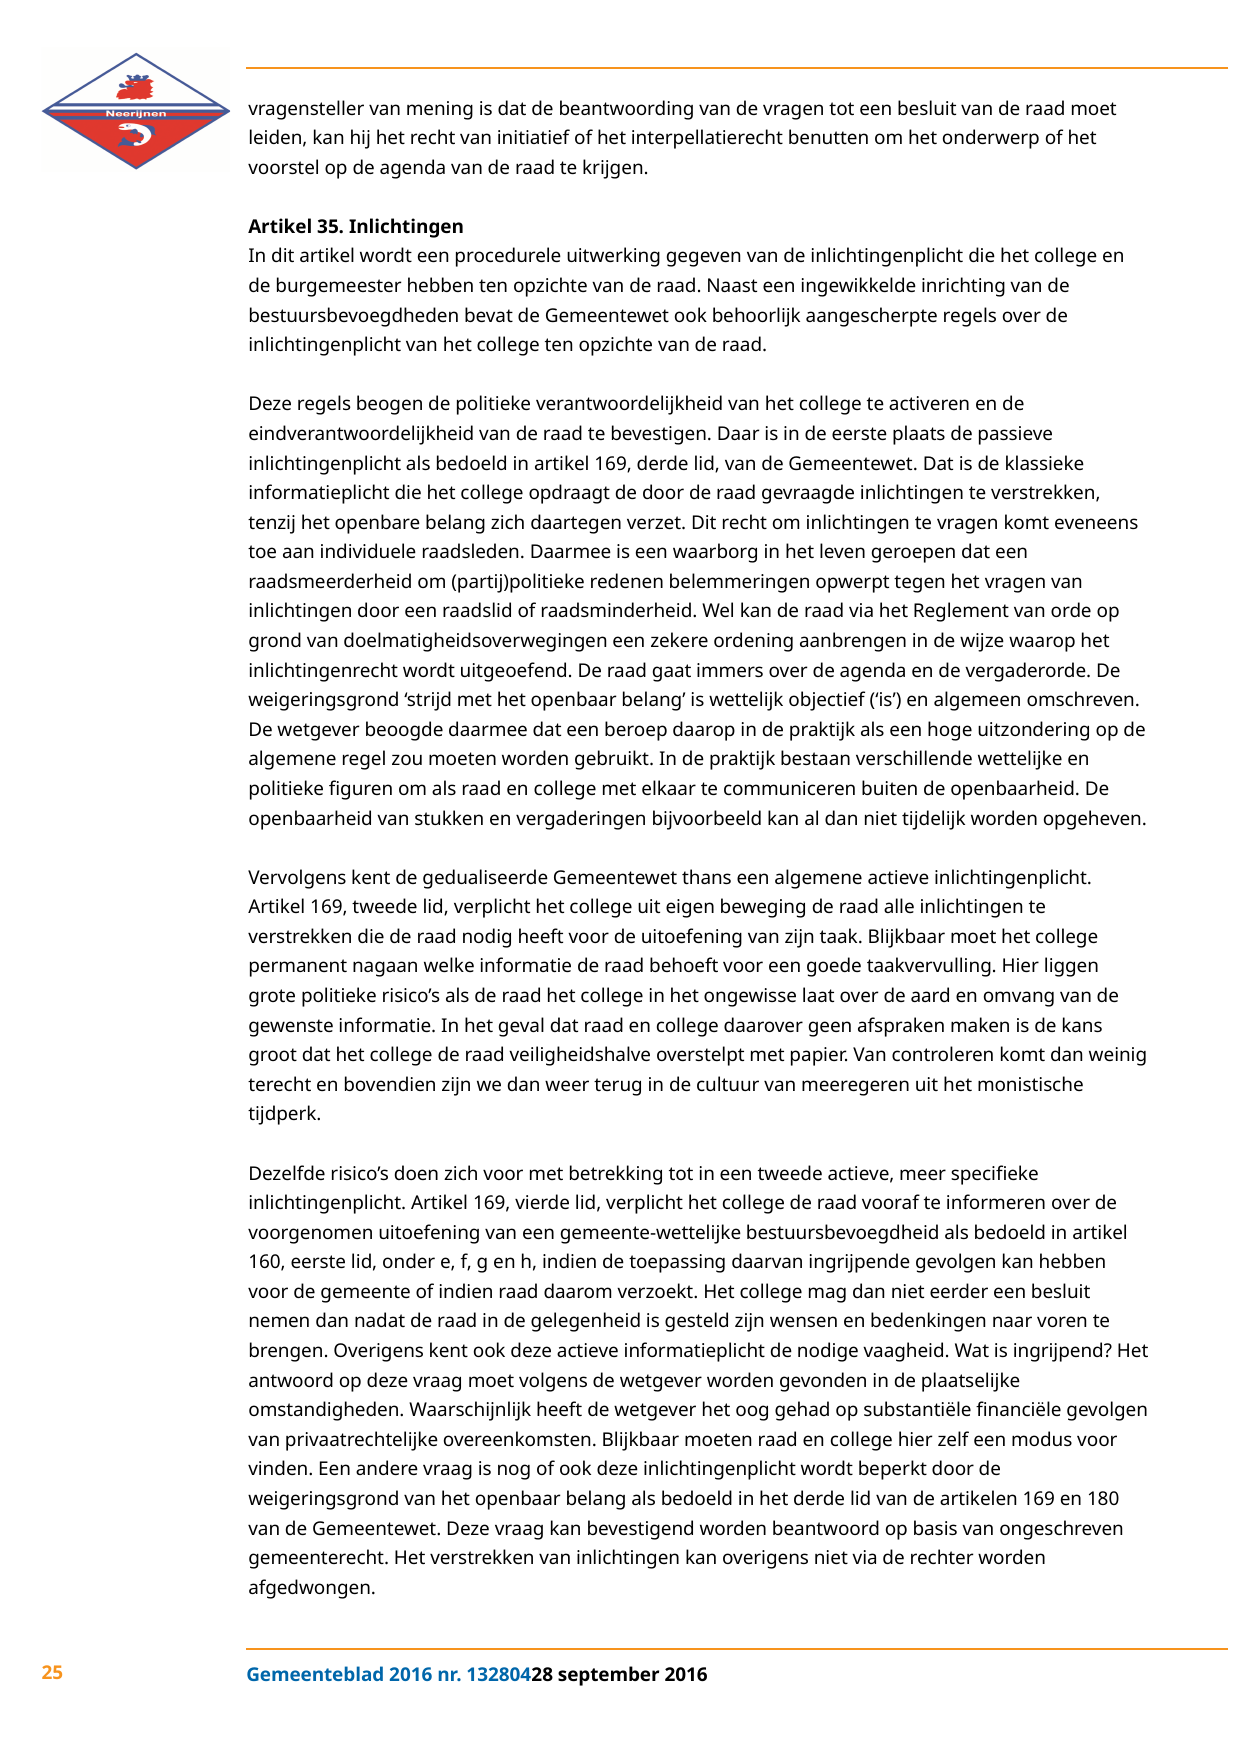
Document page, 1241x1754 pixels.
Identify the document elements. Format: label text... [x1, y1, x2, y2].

text vragensteller van mening is dat de beantwoording van de vragen tot een besluit van de raad moet leiden, kan hij het recht van initiatief of het interpellatierecht benutten om het onderwerp of het voorstel op de agenda van de raad te krijgen. [248, 95, 1152, 180]
picture [41, 47, 231, 172]
text In dit artikel wordt een procedurele uitwerking gegeven van de inlichtingenplicht die het college en de burgemeester hebben ten opzichte van de raad. Naast een ingewikkelde inrichting van de bestuursbevoegdheden bevat de Gemeentewet ook behoorlijk aangescherpte regels over de inlichtingenplicht van het college ten opzichte van de raad. [248, 243, 1152, 357]
text Artikel 35. Inlichtingen [248, 213, 1152, 239]
text Dezelfde risico’s doen zich voor met betrekking tot in een tweede actieve, meer specifieke inlichtingenplicht. Artikel 169, vierde lid, verplicht het college de raad vooraf te informeren over de voorgenomen uitoefening van een gemeente-wettelijke bestuursbevoegdheid als bedoeld in artikel 160, eerste lid, onder e, f, g en h, indien de toepassing daarvan ingrijpende gevolgen kan hebben voor de gemeente of indien raad daarom verzoekt. Het college mag dan niet eerder een besluit nemen dan nadat de raad in de gelegenheid is gesteld zijn wensen en bedenkingen naar voren te brengen. Overigens kent ook deze actieve informatieplicht de nodige vaagheid. Wat is ingrijpend? Het antwoord op deze vraag moet volgens de wetgever worden gevonden in de plaatselijke omstandigheden. Waarschijnlijk heeft de wetgever het oog gehad op substantiële financiële gevolgen van privaatrechtelijke overeenkomsten. Blijkbaar moeten raad en college hier zelf een modus voor vinden. Een andere vraag is nog of ook deze inlichtingenplicht wordt beperkt door de weigeringsgrond van het openbaar belang als bedoeld in het derde lid van de artikelen 169 en 180 van de Gemeentewet. Deze vraag kan bevestigend worden beantwoord op basis van ongeschreven gemeenterecht. Het verstrekken van inlichtingen kan overigens niet via de rechter worden afgedwongen. [248, 1160, 1152, 1600]
text Deze regels beogen de politieke verantwoordelijkheid van het college te activeren en de eindverantwoordelijkheid van de raad te bevestigen. Daar is in de eerste plaats de passieve inlichtingenplicht als bedoeld in artikel 169, derde lid, van de Gemeentewet. Dat is de klassieke informatieplicht die het college opdraagt de door de raad gevraagde inlichtingen te verstrekken, tenzij het openbare belang zich daartegen verzet. Dit recht om inlichtingen te vragen komt eveneens toe aan individuele raadsleden. Daarmee is een waarborg in het leven geroepen dat een raadsmeerderheid om (partij)politieke redenen belemmeringen opwerpt tegen het vragen van inlichtingen door een raadslid of raadsminderheid. Wel kan de raad via het Reglement van orde op grond van doelmatigheidsoverwegingen een zekere ordening aanbrengen in de wijze waarop het inlichtingenrecht wordt uitgeoefend. De raad gaat immers over de agenda en de vergaderorde. De weigeringsgrond ‘strijd met het openbaar belang’ is wettelijk objectief (‘is’) en algemeen omschreven. De wetgever beoogde daarmee dat een beroep daarop in de praktijk als een hoge uitzondering op de algemene regel zou moeten worden gebruikt. In de praktijk bestaan verschillende wettelijke en politieke figuren om als raad en college met elkaar te communiceren buiten de openbaarheid. De openbaarheid van stukken en vergaderingen bijvoorbeeld kan al dan niet tijdelijk worden opgeheven. [248, 391, 1152, 831]
text Vervolgens kent de gedualiseerde Gemeentewet thans een algemene actieve inlichtingenplicht. Artikel 169, tweede lid, verplicht het college uit eigen beweging de raad alle inlichtingen te verstrekken die de raad nodig heeft voor de uitoefening van zijn taak. Blijkbaar moet het college permanent nagaan welke informatie de raad behoeft voor een goede taakvervulling. Hier liggen grote politieke risico’s als de raad het college in het ongewisse laat over de aard en omvang van de gewenste informatie. In het geval dat raad en college daarover geen afspraken maken is de kans groot dat het college de raad veiligheidshalve overstelpt met papier. Van controleren komt dan weinig terecht en bovendien zijn we dan weer terug in de cultuur van meeregeren uit het monistische tijdperk. [248, 864, 1152, 1126]
